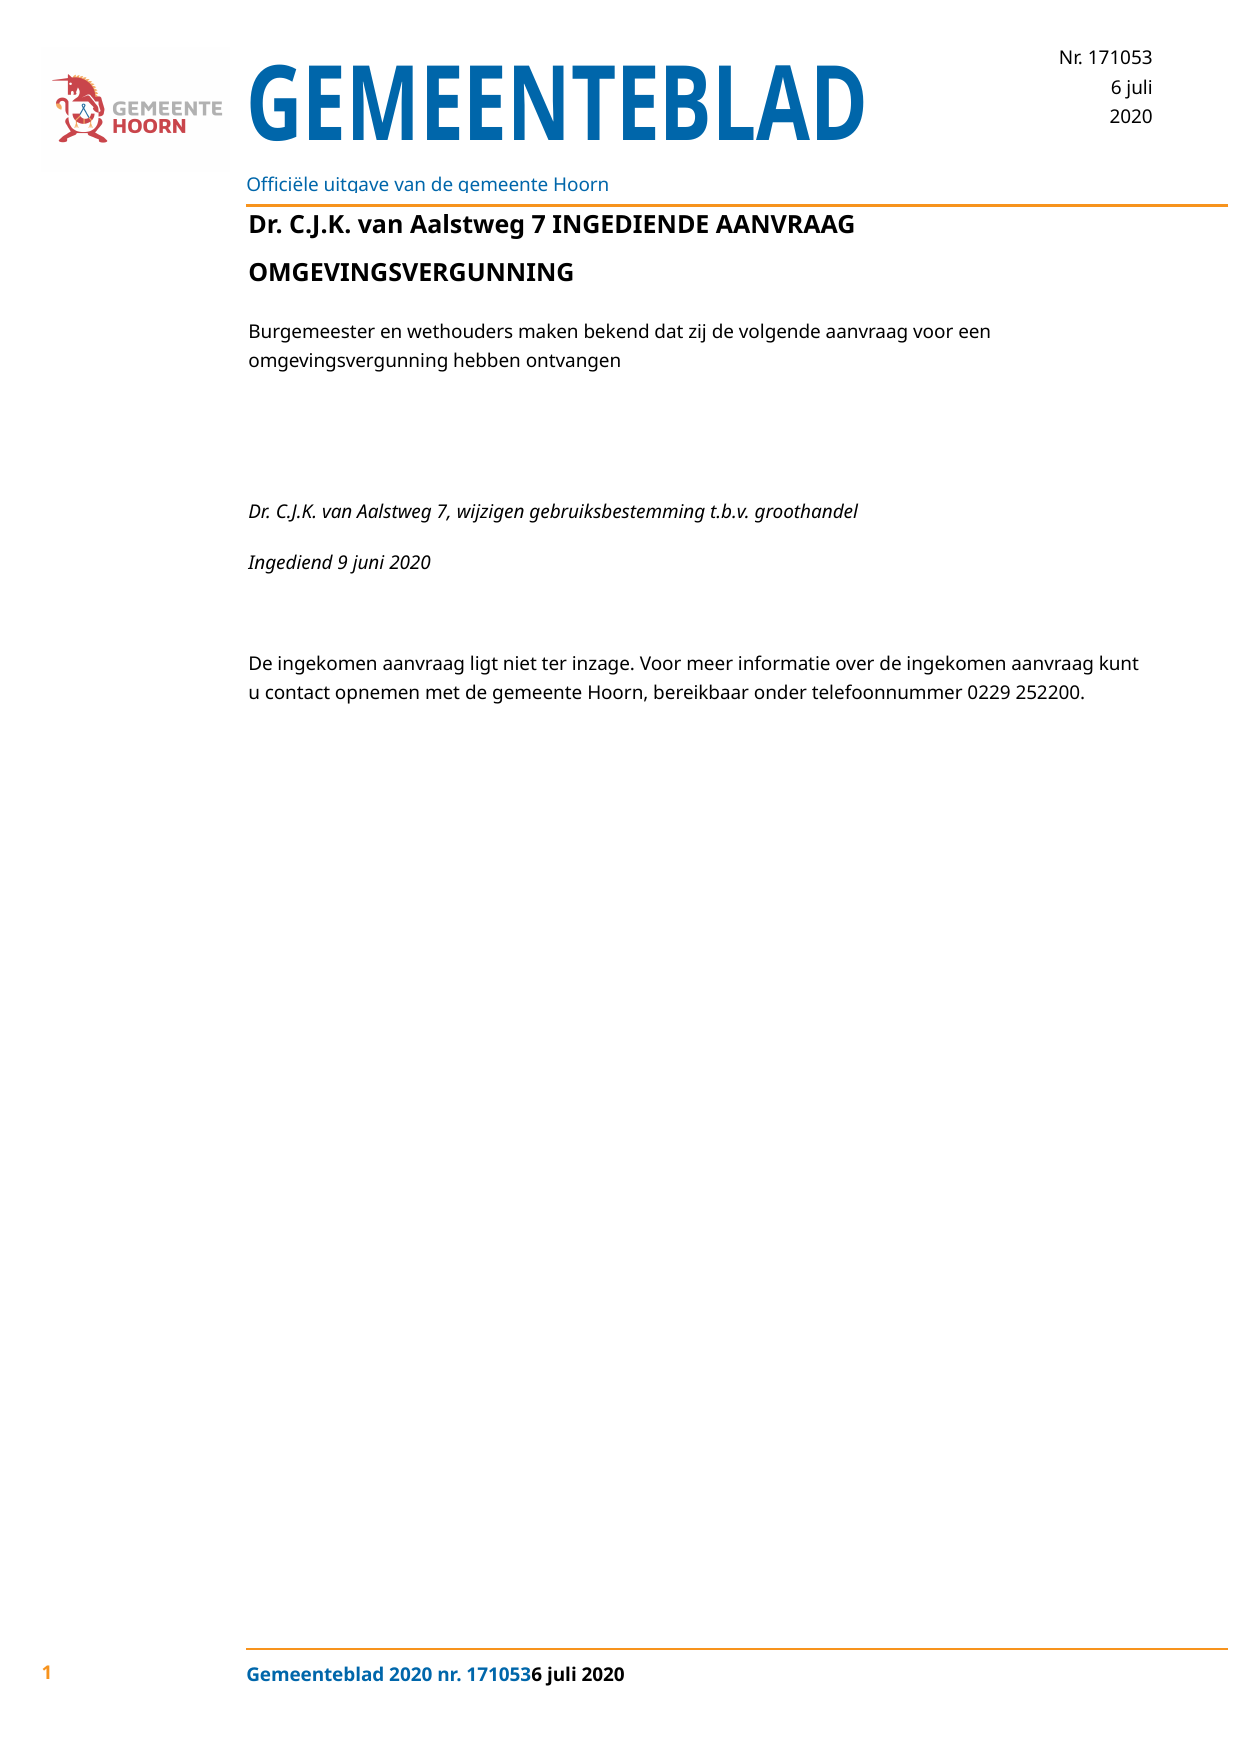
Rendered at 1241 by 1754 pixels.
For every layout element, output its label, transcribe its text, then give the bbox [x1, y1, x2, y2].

text Burgemeester en wethouders maken bekend dat zij de volgende aanvraag voor een omgevingsvergunning hebben ontvangen [248, 318, 1152, 373]
text De ingekomen aanvraag ligt niet ter inzage. Voor meer informatie over de ingekomen aanvraag kunt u contact opnemen met de gemeente Hoorn, bereikbaar onder telefoonnummer 0229 252200. [248, 650, 1152, 705]
picture [41, 47, 231, 172]
text Dr. C.J.K. van Aalstweg 7 INGEDIENDE AANVRAAG OMGEVINGSVERGUNNING [248, 207, 1152, 288]
text Ingediend 9 juni 2020 [248, 549, 1152, 575]
text Dr. C.J.K. van Aalstweg 7, wijzigen gebruiksbestemming t.b.v. groothandel [248, 499, 1152, 524]
